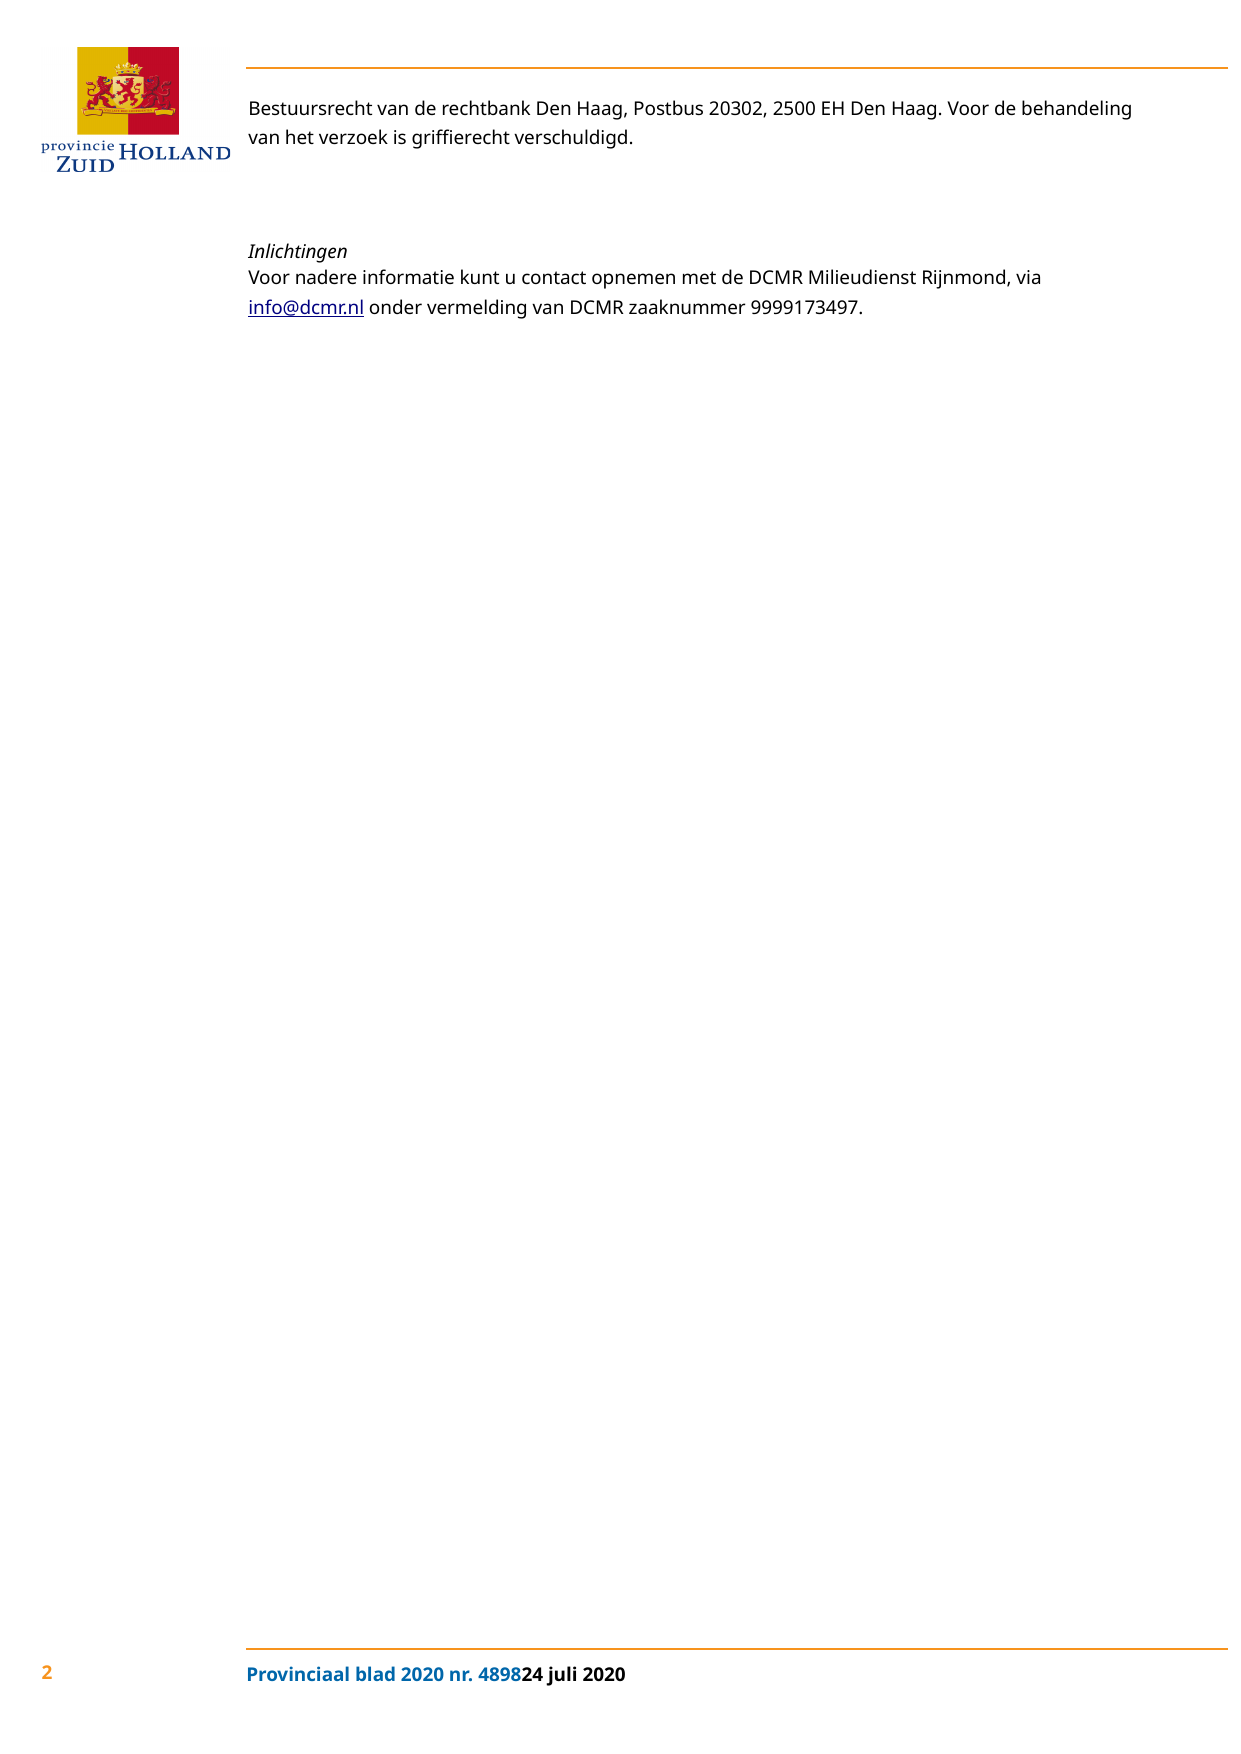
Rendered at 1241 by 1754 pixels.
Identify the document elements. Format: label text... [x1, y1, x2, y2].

text Voor nadere informatie kunt u contact opnemen met de DCMR Milieudienst Rijnmond, via info@dcmr.nl onder vermelding van DCMR zaaknummer 9999173497. [248, 264, 1152, 320]
picture [41, 47, 231, 172]
text Bestuursrecht van de rechtbank Den Haag, Postbus 20302, 2500 EH Den Haag. Voor de behandeling van het verzoek is griffierecht verschuldigd. [248, 95, 1152, 150]
text Inlichtingen [248, 239, 1152, 264]
